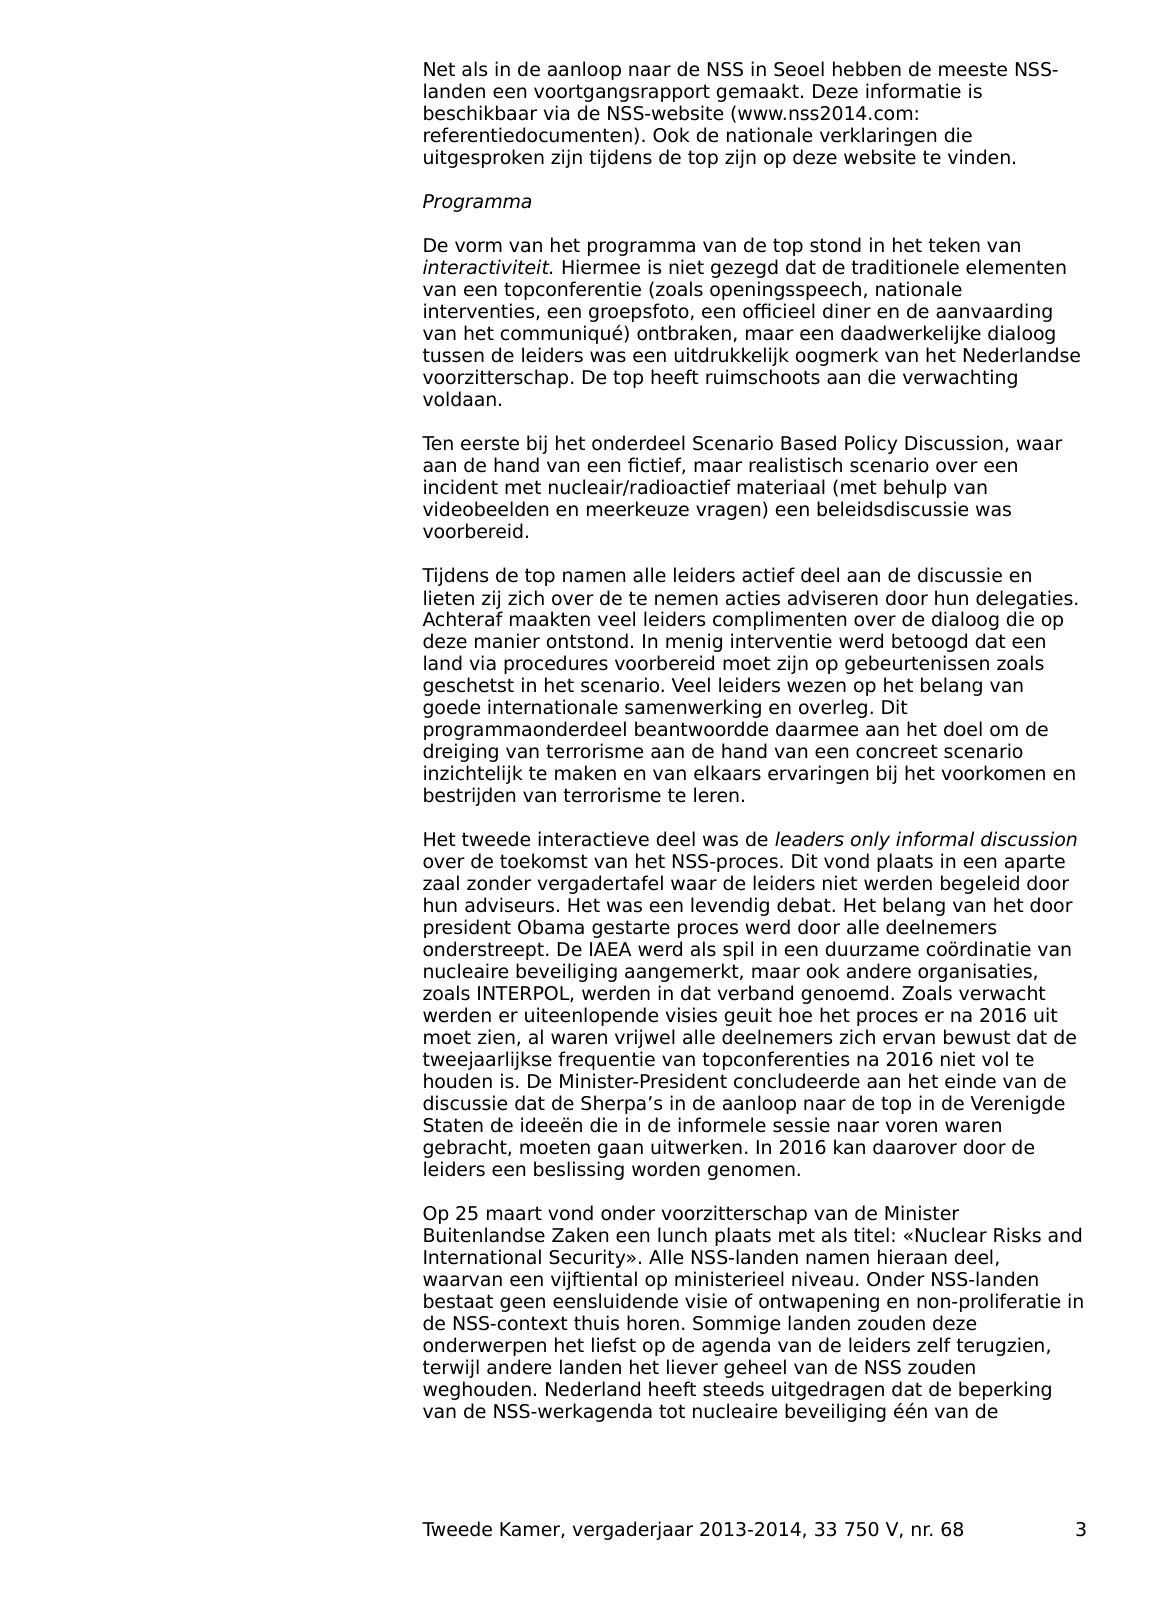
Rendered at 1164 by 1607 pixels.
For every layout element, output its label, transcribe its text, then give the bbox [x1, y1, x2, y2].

text Tijdens de top namen alle leiders actief deel aan de discussie en lieten zij zich over de te nemen acties adviseren door hun delegaties. Achteraf maakten veel leiders complimenten over de dialoog die op deze manier ontstond. In menig interventie werd betoogd dat een land via procedures voorbereid moet zijn op gebeurtenissen zoals geschetst in het scenario. Veel leiders wezen op het belang van goede internationale samenwerking en overleg. Dit programmaonderdeel beantwoordde daarmee aan het doel om de dreiging van terrorisme aan de hand van een concreet scenario inzichtelijk te maken en van elkaars ervaringen bij het voorkomen en bestrijden van terrorisme te leren. [422, 565, 1087, 807]
text Net als in de aanloop naar de NSS in Seoel hebben de meeste NSS-landen een voortgangsrapport gemaakt. Deze informatie is beschikbaar via de NSS-website (www.nss2014.com: referentiedocumenten). Ook de nationale verklaringen die uitgesproken zijn tijdens de top zijn op deze website te vinden. [422, 59, 1087, 169]
subtitle Programma [422, 191, 1087, 213]
text De vorm van het programma van de top stond in het teken van interactiviteit. Hiermee is niet gezegd dat de traditionele elementen van een topconferentie (zoals openingsspeech, nationale interventies, een groepsfoto, een officieel diner en de aanvaarding van het communiqué) ontbraken, maar een daadwerkelijke dialoog tussen de leiders was een uitdrukkelijk oogmerk van het Nederlandse voorzitterschap. De top heeft ruimschoots aan die verwachting voldaan. [422, 235, 1087, 411]
text Ten eerste bij het onderdeel Scenario Based Policy Discussion, waar aan de hand van een fictief, maar realistisch scenario over een incident met nucleair/radioactief materiaal (met behulp van videobeelden en meerkeuze vragen) een beleidsdiscussie was voorbereid. [422, 433, 1087, 543]
text Op 25 maart vond onder voorzitterschap van de Minister Buitenlandse Zaken een lunch plaats met als titel: «Nuclear Risks and International Security». Alle NSS-landen namen hieraan deel, waarvan een vijftiental op ministerieel niveau. Onder NSS-landen bestaat geen eensluidende visie of ontwapening en non-proliferatie in de NSS-context thuis horen. Sommige landen zouden deze onderwerpen het liefst op de agenda van de leiders zelf terugzien, terwijl andere landen het liever geheel van de NSS zouden weghouden. Nederland heeft steeds uitgedragen dat de beperking van de NSS-werkagenda tot nucleaire beveiliging één van de [422, 1203, 1087, 1423]
text Het tweede interactieve deel was de leaders only informal discussion over de toekomst van het NSS-proces. Dit vond plaats in een aparte zaal zonder vergadertafel waar de leiders niet werden begeleid door hun adviseurs. Het was een levendig debat. Het belang van het door president Obama gestarte proces werd door alle deelnemers onderstreept. De IAEA werd als spil in een duurzame coördinatie van nucleaire beveiliging aangemerkt, maar ook andere organisaties, zoals INTERPOL, werden in dat verband genoemd. Zoals verwacht werden er uiteenlopende visies geuit hoe het proces er na 2016 uit moet zien, al waren vrijwel alle deelnemers zich ervan bewust dat de tweejaarlijkse frequentie van topconferenties na 2016 niet vol te houden is. De Minister-President concludeerde aan het einde van de discussie dat de Sherpa’s in de aanloop naar de top in de Verenigde Staten de ideeën die in de informele sessie naar voren waren gebracht, moeten gaan uitwerken. In 2016 kan daarover door de leiders een beslissing worden genomen. [422, 829, 1087, 1181]
